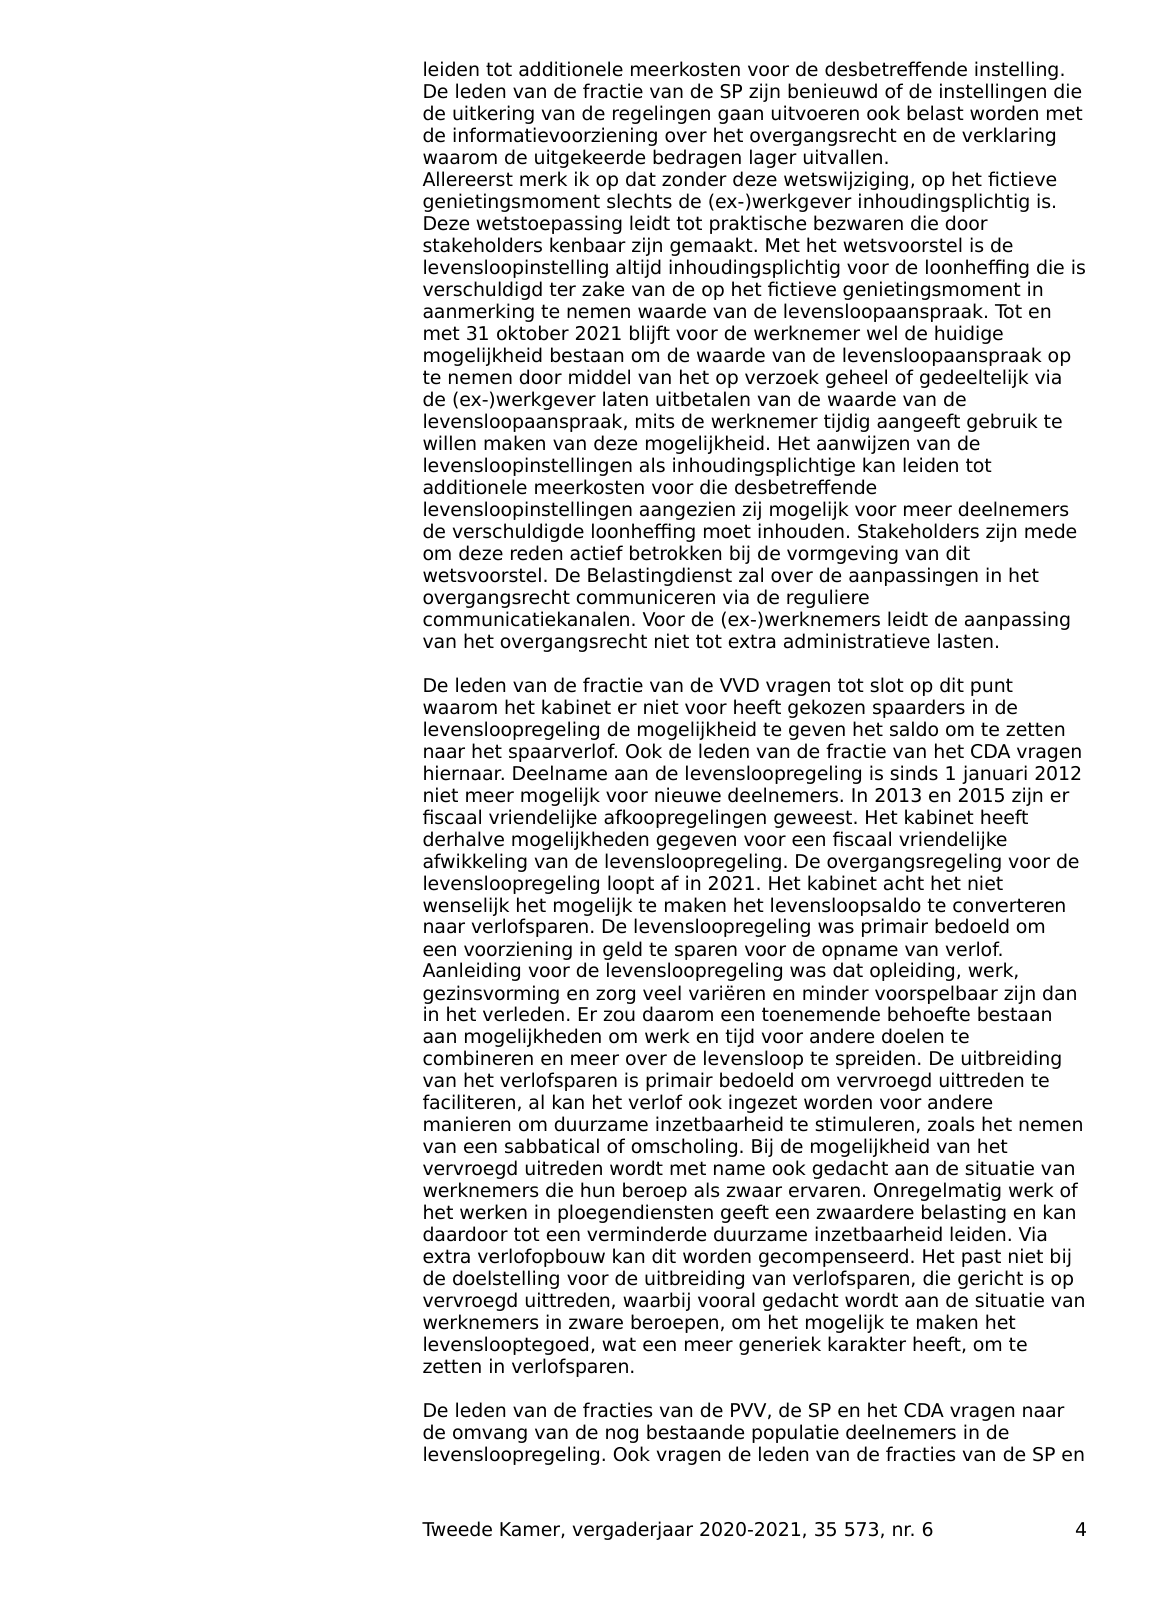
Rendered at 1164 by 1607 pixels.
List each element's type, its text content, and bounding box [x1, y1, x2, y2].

text De leden van de fracties van de PVV, de SP en het CDA vragen naar de omvang van de nog bestaande populatie deelnemers in de levensloopregeling. Ook vragen de leden van de fracties van de SP en [422, 1400, 1087, 1466]
text leiden tot additionele meerkosten voor de desbetreffende instelling. De leden van de fractie van de SP zijn benieuwd of de instellingen die de uitkering van de regelingen gaan uitvoeren ook belast worden met de informatievoorziening over het overgangsrecht en de verklaring waarom de uitgekeerde bedragen lager uitvallen. [422, 59, 1087, 169]
text Allereerst merk ik op dat zonder deze wetswijziging, op het fictieve genietingsmoment slechts de (ex-)werkgever inhoudingsplichtig is. Deze wetstoepassing leidt tot praktische bezwaren die door stakeholders kenbaar zijn gemaakt. Met het wetsvoorstel is de levensloopinstelling altijd inhoudingsplichtig voor de loonheffing die is verschuldigd ter zake van de op het fictieve genietingsmoment in aanmerking te nemen waarde van de levensloopaanspraak. Tot en met 31 oktober 2021 blijft voor de werknemer wel de huidige mogelijkheid bestaan om de waarde van de levensloopaanspraak op te nemen door middel van het op verzoek geheel of gedeeltelijk via de (ex-)werkgever laten uitbetalen van de waarde van de levensloopaanspraak, mits de werknemer tijdig aangeeft gebruik te willen maken van deze mogelijkheid. Het aanwijzen van de levensloopinstellingen als inhoudingsplichtige kan leiden tot additionele meerkosten voor die desbetreffende levensloopinstellingen aangezien zij mogelijk voor meer deelnemers de verschuldigde loonheffing moet inhouden. Stakeholders zijn mede om deze reden actief betrokken bij de vormgeving van dit wetsvoorstel. De Belastingdienst zal over de aanpassingen in het overgangsrecht communiceren via de reguliere communicatiekanalen. Voor de (ex-)werknemers leidt de aanpassing van het overgangsrecht niet tot extra administratieve lasten. [422, 169, 1087, 652]
text De leden van de fractie van de VVD vragen tot slot op dit punt waarom het kabinet er niet voor heeft gekozen spaarders in de levensloopregeling de mogelijkheid te geven het saldo om te zetten naar het spaarverlof. Ook de leden van de fractie van het CDA vragen hiernaar. Deelname aan de levensloopregeling is sinds 1 januari 2012 niet meer mogelijk voor nieuwe deelnemers. In 2013 en 2015 zijn er fiscaal vriendelijke afkoopregelingen geweest. Het kabinet heeft derhalve mogelijkheden gegeven voor een fiscaal vriendelijke afwikkeling van de levensloopregeling. De overgangsregeling voor de levensloopregeling loopt af in 2021. Het kabinet acht het niet wenselijk het mogelijk te maken het levensloopsaldo te converteren naar verlofsparen. De levensloopregeling was primair bedoeld om een voorziening in geld te sparen voor de opname van verlof. Aanleiding voor de levensloopregeling was dat opleiding, werk, gezinsvorming en zorg veel variëren en minder voorspelbaar zijn dan in het verleden. Er zou daarom een toenemende behoefte bestaan aan mogelijkheden om werk en tijd voor andere doelen te combineren en meer over de levensloop te spreiden. De uitbreiding van het verlofsparen is primair bedoeld om vervroegd uittreden te faciliteren, al kan het verlof ook ingezet worden voor andere manieren om duurzame inzetbaarheid te stimuleren, zoals het nemen van een sabbatical of omscholing. Bij de mogelijkheid van het vervroegd uitreden wordt met name ook gedacht aan de situatie van werknemers die hun beroep als zwaar ervaren. Onregelmatig werk of het werken in ploegendiensten geeft een zwaardere belasting en kan daardoor tot een verminderde duurzame inzetbaarheid leiden. Via extra verlofopbouw kan dit worden gecompenseerd. Het past niet bij de doelstelling voor de uitbreiding van verlofsparen, die gericht is op vervroegd uittreden, waarbij vooral gedacht wordt aan de situatie van werknemers in zware beroepen, om het mogelijk te maken het levenslooptegoed, wat een meer generiek karakter heeft, om te zetten in verlofsparen. [422, 675, 1087, 1378]
